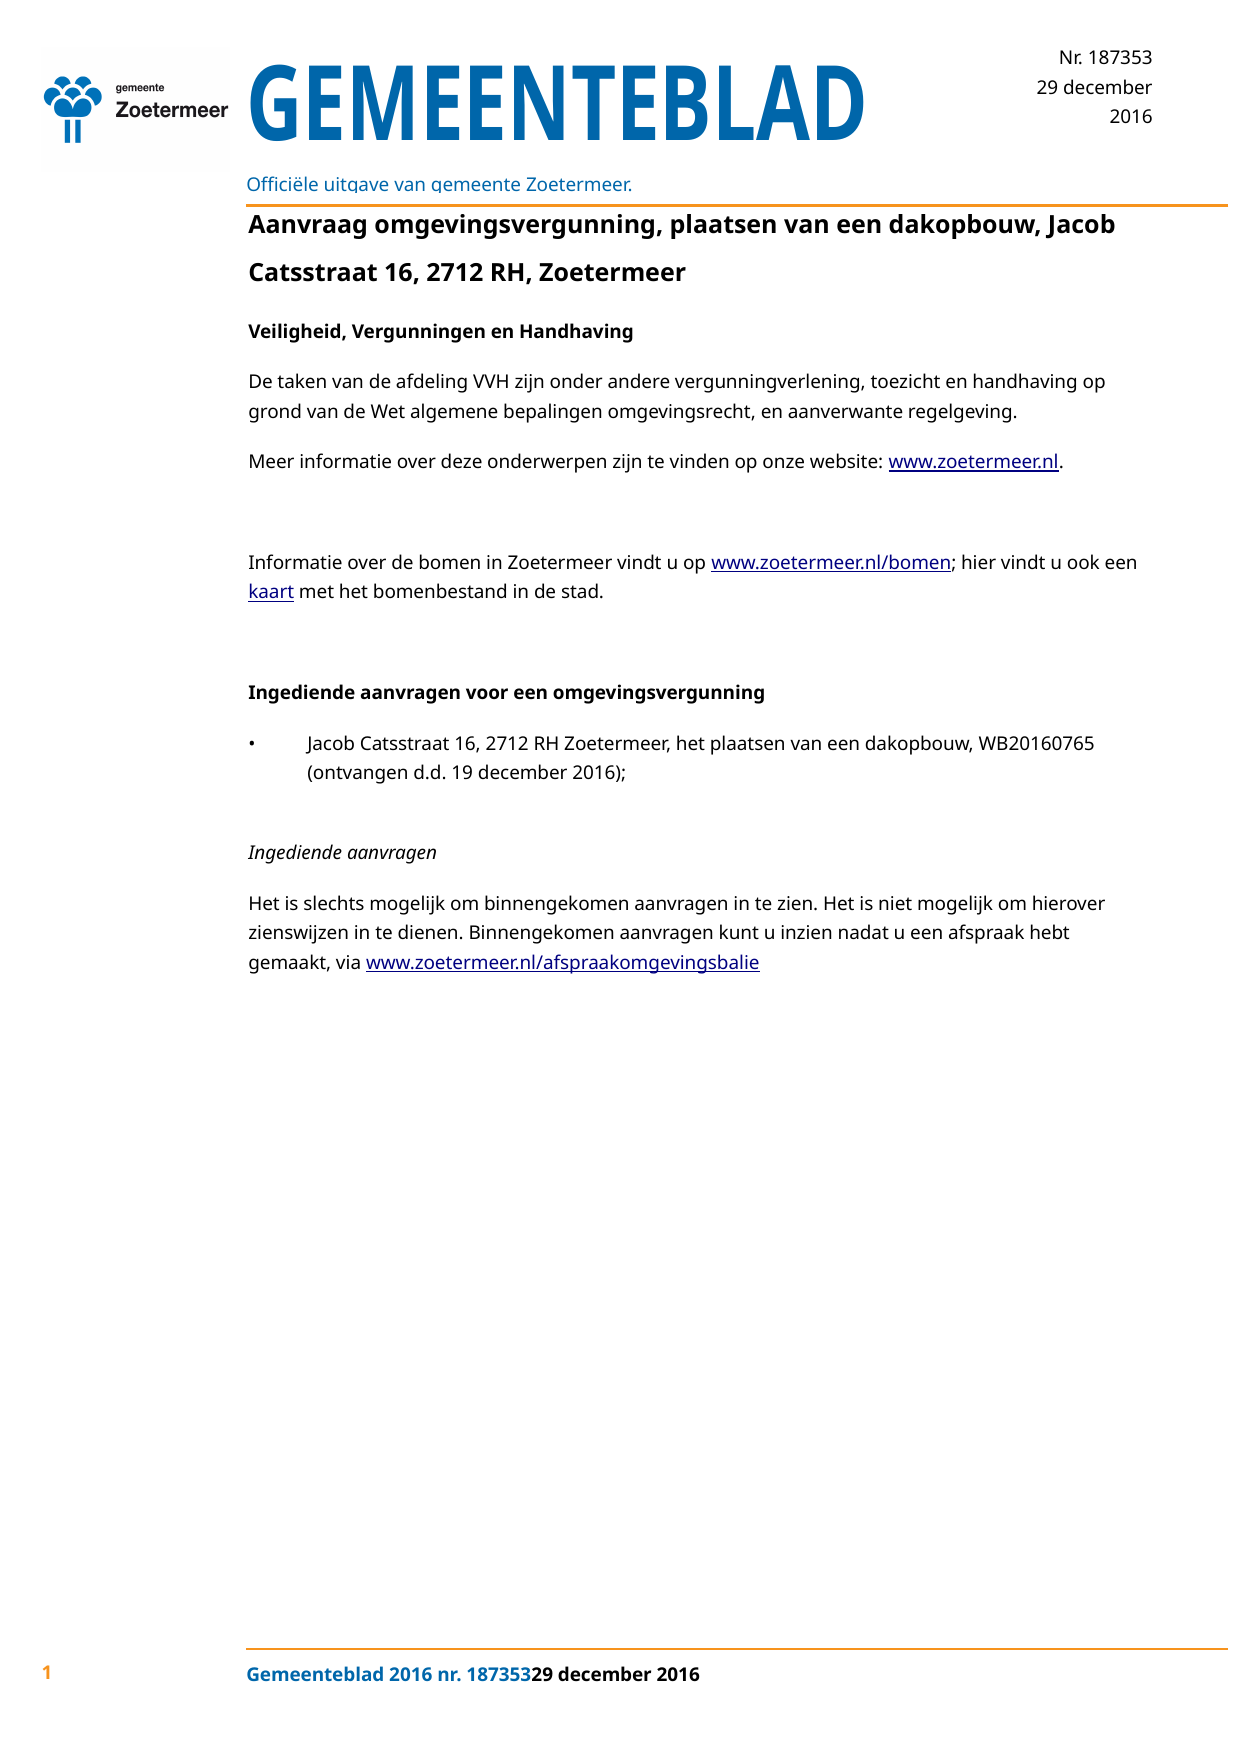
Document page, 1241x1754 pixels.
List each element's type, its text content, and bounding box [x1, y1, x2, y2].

text Aanvraag omgevingsvergunning, plaatsen van een dakopbouw, Jacob Catsstraat 16, 2712 RH, Zoetermeer [248, 207, 1152, 288]
text Ingediende aanvragen [248, 839, 1152, 865]
text Veiligheid, Vergunningen en Handhaving [248, 318, 1152, 344]
text Het is slechts mogelijk om binnengekomen aanvragen in te zien. Het is niet mogelijk om hierover zienswijzen in te dienen. Binnengekomen aanvragen kunt u inzien nadat u een afspraak hebt gemaakt, via www.zoetermeer.nl/afspraakomgevingsbalie [248, 890, 1152, 975]
picture [41, 47, 231, 172]
list Jacob Catsstraat 16, 2712 RH Zoetermeer, het plaatsen van een dakopbouw, WB20160765 (ontvangen d.d. 19 december 2016); [248, 730, 1152, 785]
text Ingediende aanvragen voor een omgevingsvergunning [248, 679, 1152, 705]
text Informatie over de bomen in Zoetermeer vindt u op www.zoetermeer.nl/bomen; hier vindt u ook een kaart met het bomenbestand in de stad. [248, 549, 1152, 604]
text De taken van de afdeling VVH zijn onder andere vergunningverlening, toezicht en handhaving op grond van de Wet algemene bepalingen omgevingsrecht, en aanverwante regelgeving. [248, 368, 1152, 424]
text Meer informatie over deze onderwerpen zijn te vinden op onze website: www.zoetermeer.nl. [248, 448, 1152, 474]
